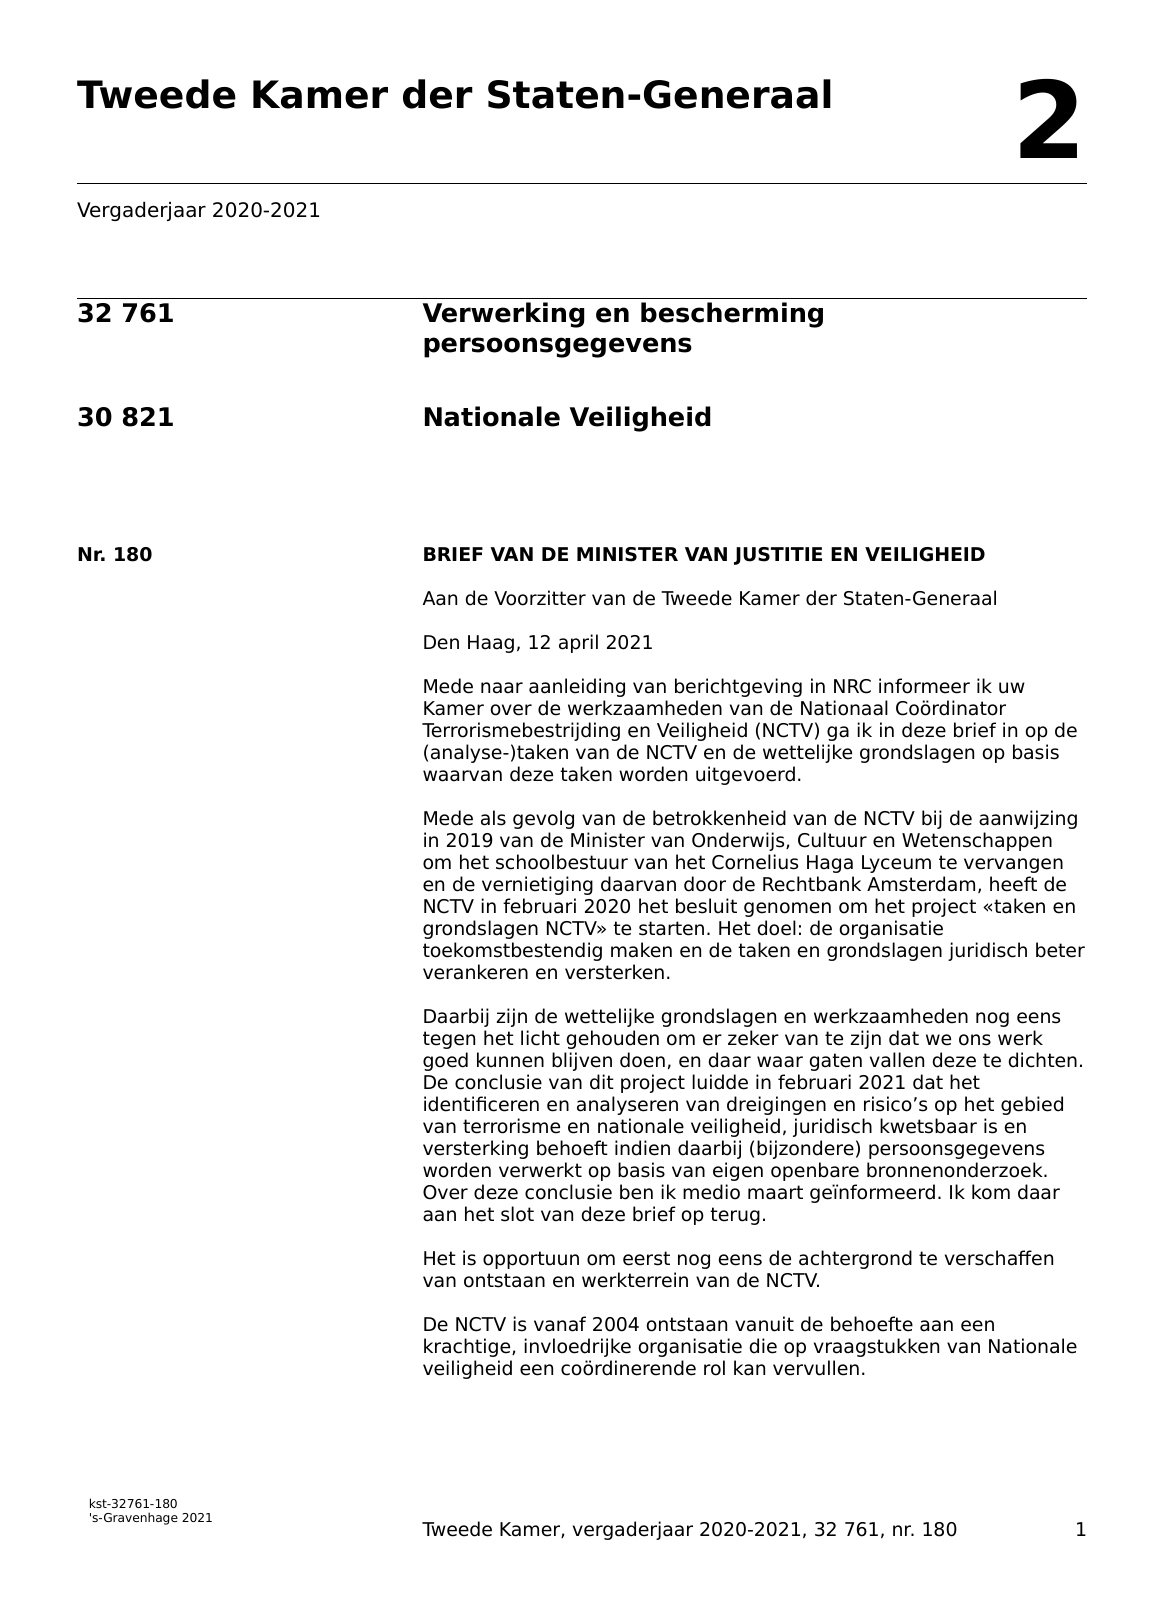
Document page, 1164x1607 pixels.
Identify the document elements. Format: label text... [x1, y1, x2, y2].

text kst-32761-180 [88, 1497, 323, 1511]
table_cell Vergaderjaar 2020-2021 [77, 184, 1087, 298]
text Aan de Voorzitter van de Tweede Kamer der Staten-Generaal [422, 588, 1087, 609]
text Mede als gevolg van de betrokkenheid van de NCTV bij de aanwijzing in 2019 van de Minister van Onderwijs, Cultuur en Wetenschappen om het schoolbestuur van het Cornelius Haga Lyceum te vervangen en de vernietiging daarvan door de Rechtbank Amsterdam, heeft de NCTV in februari 2020 het besluit genomen om het project «taken en grondslagen NCTV» te starten. Het doel: de organisatie toekomstbestendig maken en de taken en grondslagen juridisch beter verankeren en versterken. [422, 808, 1087, 984]
text 's-Gravenhage 2021 [88, 1511, 323, 1525]
text Mede naar aanleiding van berichtgeving in NRC informeer ik uw Kamer over de werkzaamheden van de Nationaal Coördinator Terrorismebestrijding en Veiligheid (NCTV) ga ik in deze brief in op de (analyse-)taken van de NCTV en de wettelijke grondslagen op basis waarvan deze taken worden uitgevoerd. [422, 676, 1087, 786]
subtitle 30 821 Nationale Veiligheid [77, 403, 1087, 432]
text De NCTV is vanaf 2004 ontstaan vanuit de behoefte aan een krachtige, invloedrijke organisatie die op vraagstukken van Nationale veiligheid een coördinerende rol kan vervullen. [422, 1314, 1087, 1380]
text Den Haag, 12 april 2021 [422, 632, 1087, 654]
subtitle 32 761 Verwerking en bescherming persoonsgegevens [77, 299, 1087, 358]
table_header 2 [886, 59, 1087, 183]
text Daarbij zijn de wettelijke grondslagen en werkzaamheden nog eens tegen het licht gehouden om er zeker van te zijn dat we ons werk goed kunnen blijven doen, en daar waar gaten vallen deze te dichten. De conclusie van dit project luidde in februari 2021 dat het identificeren en analyseren van dreigingen en risico’s op het gebied van terrorisme en nationale veiligheid, juridisch kwetsbaar is en versterking behoeft indien daarbij (bijzondere) persoonsgegevens worden verwerkt op basis van eigen openbare bronnenonderzoek. Over deze conclusie ben ik medio maart geïnformeerd. Ik kom daar aan het slot van deze brief op terug. [422, 1006, 1087, 1226]
table_header Tweede Kamer der Staten-Generaal [77, 59, 886, 183]
subtitle Nr. 180 BRIEF VAN DE MINISTER VAN JUSTITIE EN VEILIGHEID [77, 543, 1087, 565]
text Het is opportuun om eerst nog eens de achtergrond te verschaffen van ontstaan en werkterrein van de NCTV. [422, 1248, 1087, 1292]
